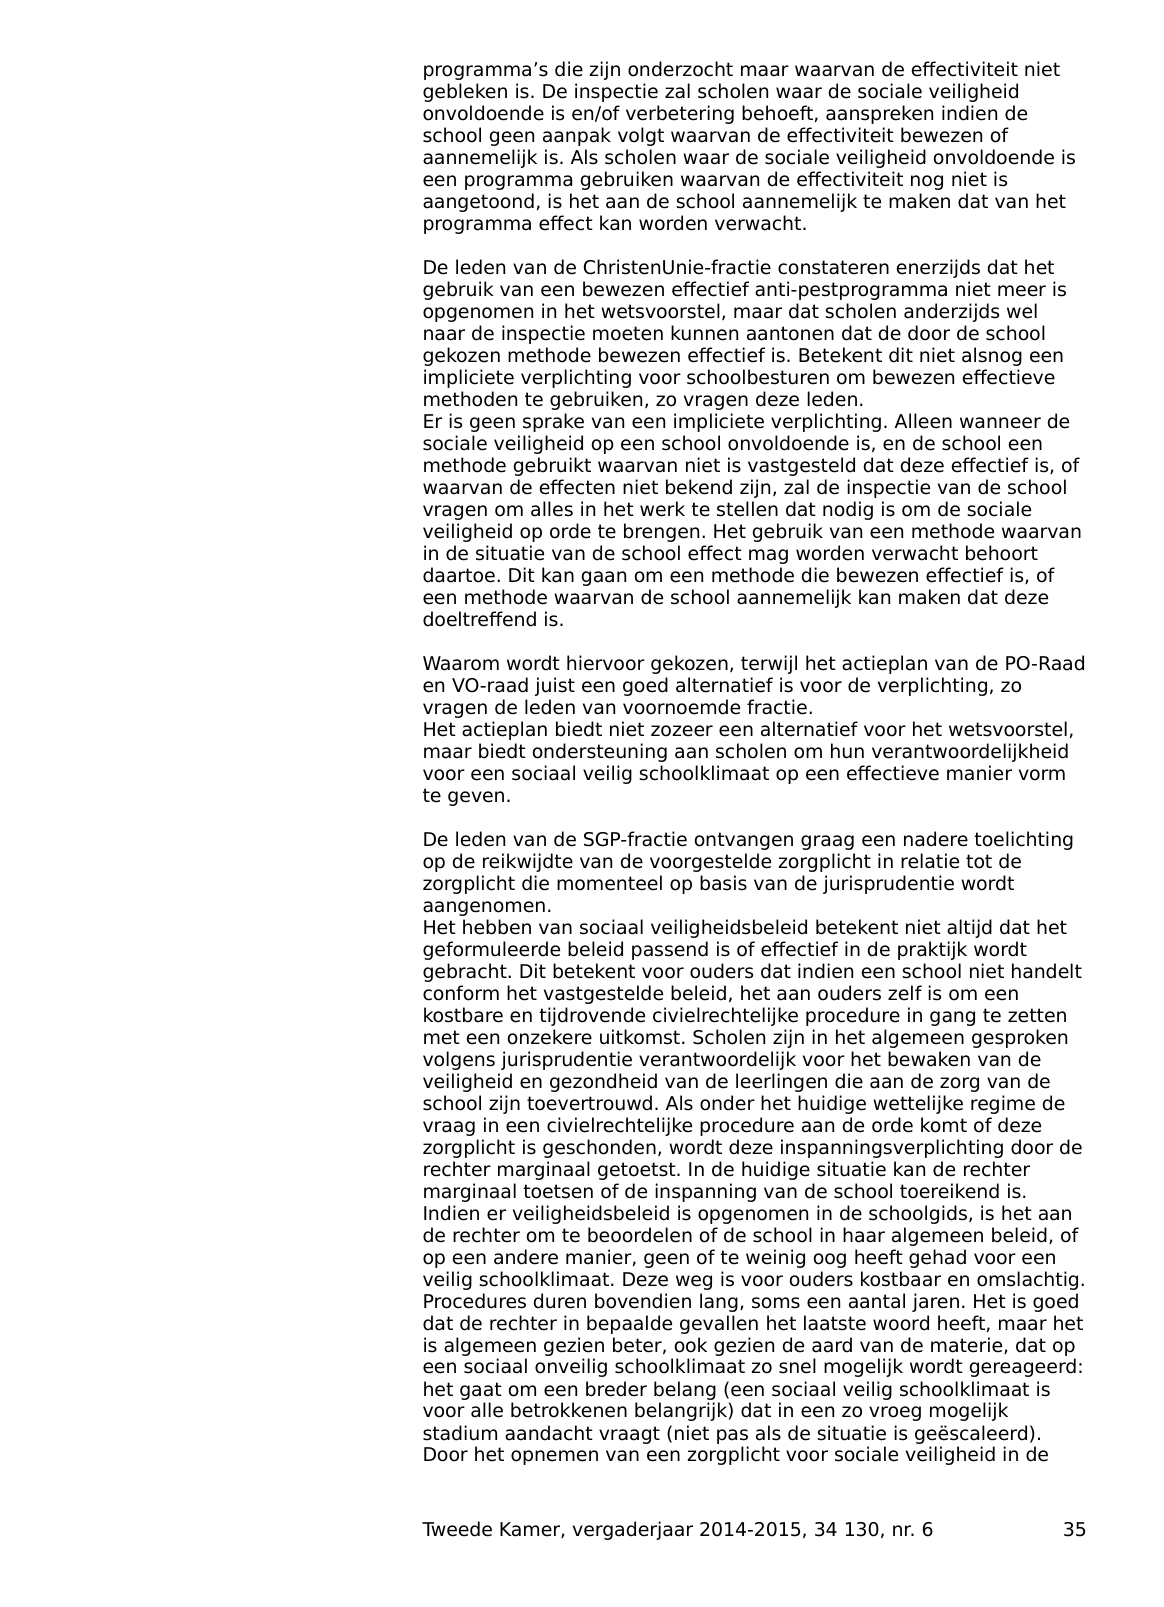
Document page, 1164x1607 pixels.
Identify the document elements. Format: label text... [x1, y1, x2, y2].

text programma’s die zijn onderzocht maar waarvan de effectiviteit niet gebleken is. De inspectie zal scholen waar de sociale veiligheid onvoldoende is en/of verbetering behoeft, aanspreken indien de school geen aanpak volgt waarvan de effectiviteit bewezen of aannemelijk is. Als scholen waar de sociale veiligheid onvoldoende is een programma gebruiken waarvan de effectiviteit nog niet is aangetoond, is het aan de school aannemelijk te maken dat van het programma effect kan worden verwacht. [422, 59, 1087, 235]
text De leden van de ChristenUnie-fractie constateren enerzijds dat het gebruik van een bewezen effectief anti-pestprogramma niet meer is opgenomen in het wetsvoorstel, maar dat scholen anderzijds wel naar de inspectie moeten kunnen aantonen dat de door de school gekozen methode bewezen effectief is. Betekent dit niet alsnog een impliciete verplichting voor schoolbesturen om bewezen effectieve methoden te gebruiken, zo vragen deze leden. [422, 257, 1087, 411]
text Er is geen sprake van een impliciete verplichting. Alleen wanneer de sociale veiligheid op een school onvoldoende is, en de school een methode gebruikt waarvan niet is vastgesteld dat deze effectief is, of waarvan de effecten niet bekend zijn, zal de inspectie van de school vragen om alles in het werk te stellen dat nodig is om de sociale veiligheid op orde te brengen. Het gebruik van een methode waarvan in de situatie van de school effect mag worden verwacht behoort daartoe. Dit kan gaan om een methode die bewezen effectief is, of een methode waarvan de school aannemelijk kan maken dat deze doeltreffend is. [422, 411, 1087, 631]
text Waarom wordt hiervoor gekozen, terwijl het actieplan van de PO-Raad en VO-raad juist een goed alternatief is voor de verplichting, zo vragen de leden van voornoemde fractie. [422, 653, 1087, 719]
text Het actieplan biedt niet zozeer een alternatief voor het wetsvoorstel, maar biedt ondersteuning aan scholen om hun verantwoordelijkheid voor een sociaal veilig schoolklimaat op een effectieve manier vorm te geven. [422, 719, 1087, 807]
text Het hebben van sociaal veiligheidsbeleid betekent niet altijd dat het geformuleerde beleid passend is of effectief in de praktijk wordt gebracht. Dit betekent voor ouders dat indien een school niet handelt conform het vastgestelde beleid, het aan ouders zelf is om een kostbare en tijdrovende civielrechtelijke procedure in gang te zetten met een onzekere uitkomst. Scholen zijn in het algemeen gesproken volgens jurisprudentie verantwoordelijk voor het bewaken van de veiligheid en gezondheid van de leerlingen die aan de zorg van de school zijn toevertrouwd. Als onder het huidige wettelijke regime de vraag in een civielrechtelijke procedure aan de orde komt of deze zorgplicht is geschonden, wordt deze inspanningsverplichting door de rechter marginaal getoetst. In de huidige situatie kan de rechter marginaal toetsen of de inspanning van de school toereikend is. Indien er veiligheidsbeleid is opgenomen in de schoolgids, is het aan de rechter om te beoordelen of de school in haar algemeen beleid, of op een andere manier, geen of te weinig oog heeft gehad voor een veilig schoolklimaat. Deze weg is voor ouders kostbaar en omslachtig. Procedures duren bovendien lang, soms een aantal jaren. Het is goed dat de rechter in bepaalde gevallen het laatste woord heeft, maar het is algemeen gezien beter, ook gezien de aard van de materie, dat op een sociaal onveilig schoolklimaat zo snel mogelijk wordt gereageerd: het gaat om een breder belang (een sociaal veilig schoolklimaat is voor alle betrokkenen belangrijk) dat in een zo vroeg mogelijk stadium aandacht vraagt (niet pas als de situatie is geëscaleerd). Door het opnemen van een zorgplicht voor sociale veiligheid in de [422, 917, 1087, 1466]
text De leden van de SGP-fractie ontvangen graag een nadere toelichting op de reikwijdte van de voorgestelde zorgplicht in relatie tot de zorgplicht die momenteel op basis van de jurisprudentie wordt aangenomen. [422, 829, 1087, 917]
